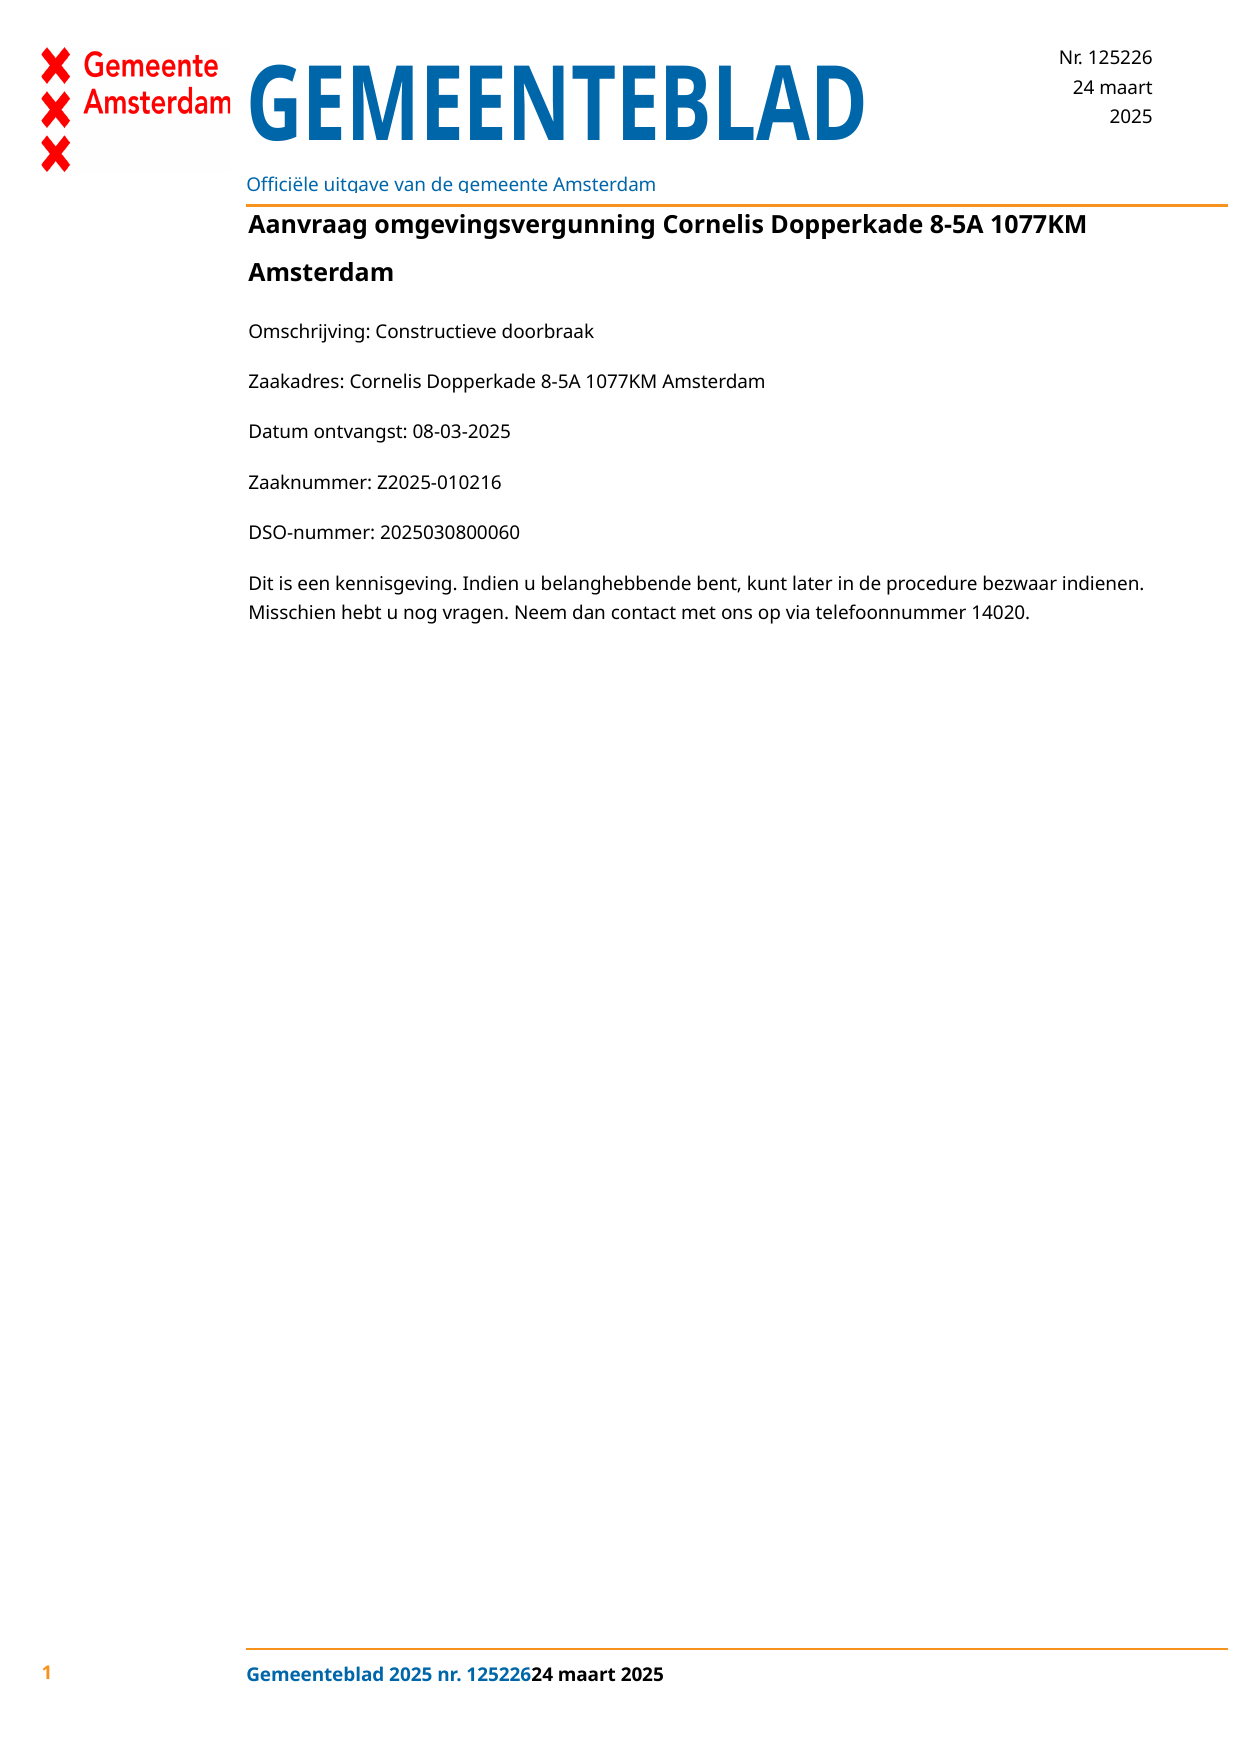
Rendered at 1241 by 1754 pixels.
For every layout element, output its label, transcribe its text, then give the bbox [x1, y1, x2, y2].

text Omschrijving: Constructieve doorbraak [248, 318, 1152, 344]
picture [41, 47, 231, 172]
text Aanvraag omgevingsvergunning Cornelis Dopperkade 8-5A 1077KM Amsterdam [248, 207, 1152, 288]
text Dit is een kennisgeving. Indien u belanghebbende bent, kunt later in de procedure bezwaar indienen. Misschien hebt u nog vragen. Neem dan contact met ons op via telefoonnummer 14020. [248, 570, 1152, 625]
text Zaakadres: Cornelis Dopperkade 8-5A 1077KM Amsterdam [248, 368, 1152, 394]
text Zaaknummer: Z2025-010216 [248, 469, 1152, 495]
text DSO-nummer: 2025030800060 [248, 519, 1152, 545]
text Datum ontvangst: 08-03-2025 [248, 419, 1152, 444]
